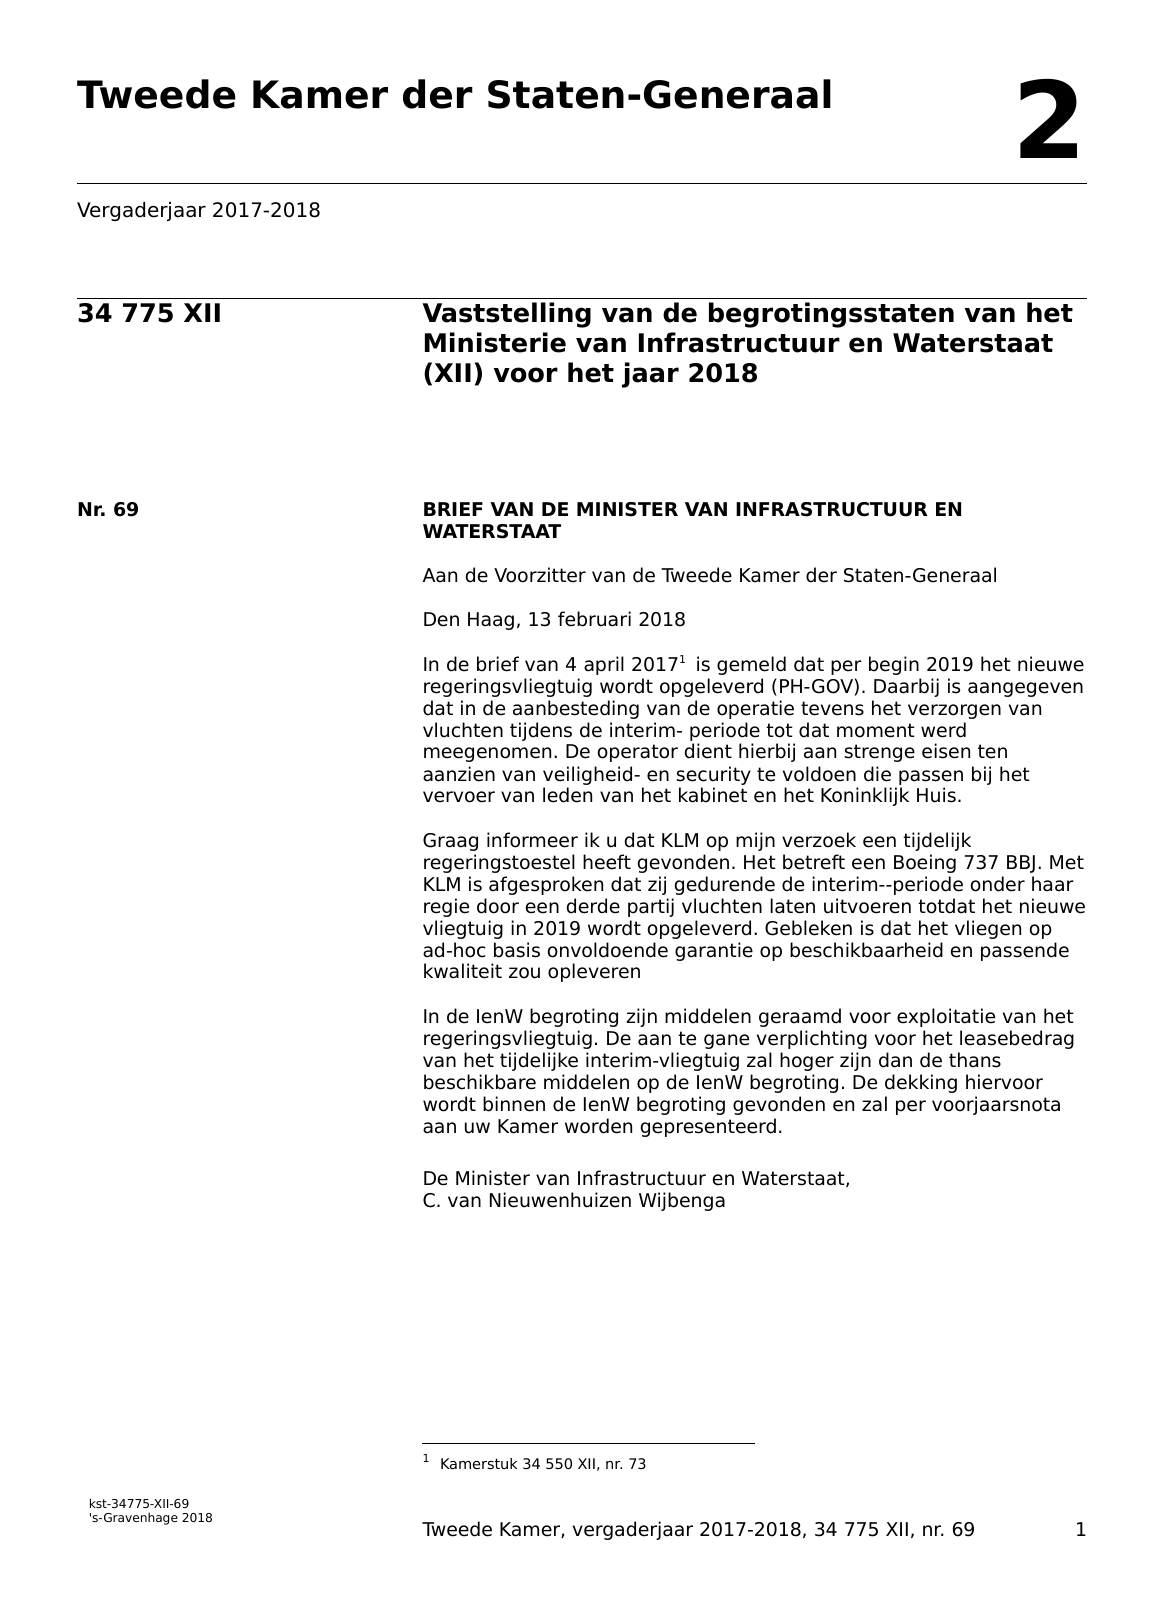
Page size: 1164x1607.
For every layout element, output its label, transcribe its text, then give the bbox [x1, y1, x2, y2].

subtitle Nr. 69 BRIEF VAN DE MINISTER VAN INFRASTRUCTUUR EN WATERSTAAT [77, 499, 1087, 543]
text In de brief van 4 april 2017 is gemeld dat per begin 2019 het nieuwe regeringsvliegtuig wordt opgeleverd (PH-GOV). Daarbij is aangegeven dat in de aanbesteding van de operatie tevens het verzorgen van vluchten tijdens de interim- periode tot dat moment werd meegenomen. De operator dient hierbij aan strenge eisen ten aanzien van veiligheid- en security te voldoen die passen bij het vervoer van leden van het kabinet en het Koninklijk Huis. [422, 653, 1087, 807]
subtitle 34 775 XII Vaststelling van de begrotingsstaten van het Ministerie van Infrastructuur en Waterstaat (XII) voor het jaar 2018 [77, 299, 1087, 388]
text Kamerstuk 34 550 XII, nr. 73 [422, 1452, 1087, 1474]
table_cell Vergaderjaar 2017-2018 [77, 184, 1087, 298]
text kst-34775-XII-69 [88, 1497, 323, 1511]
table_header 2 [886, 59, 1087, 183]
text De Minister van Infrastructuur en Waterstaat, C. van Nieuwenhuizen Wijbenga [422, 1167, 1087, 1211]
text Graag informeer ik u dat KLM op mijn verzoek een tijdelijk regeringstoestel heeft gevonden. Het betreft een Boeing 737 BBJ. Met KLM is afgesproken dat zij gedurende de interim--periode onder haar regie door een derde partij vluchten laten uitvoeren totdat het nieuwe vliegtuig in 2019 wordt opgeleverd. Gebleken is dat het vliegen op ad-hoc basis onvoldoende garantie op beschikbaarheid en passende kwaliteit zou opleveren [422, 829, 1087, 983]
table_header Tweede Kamer der Staten-Generaal [77, 59, 886, 183]
text In de IenW begroting zijn middelen geraamd voor exploitatie van het regeringsvliegtuig. De aan te gane verplichting voor het leasebedrag van het tijdelijke interim-vliegtuig zal hoger zijn dan de thans beschikbare middelen op de IenW begroting. De dekking hiervoor wordt binnen de IenW begroting gevonden en zal per voorjaarsnota aan uw Kamer worden gepresenteerd. [422, 1006, 1087, 1137]
text 's-Gravenhage 2018 [88, 1511, 323, 1525]
text Den Haag, 13 februari 2018 [422, 609, 1087, 631]
text Aan de Voorzitter van de Tweede Kamer der Staten-Generaal [422, 565, 1087, 587]
